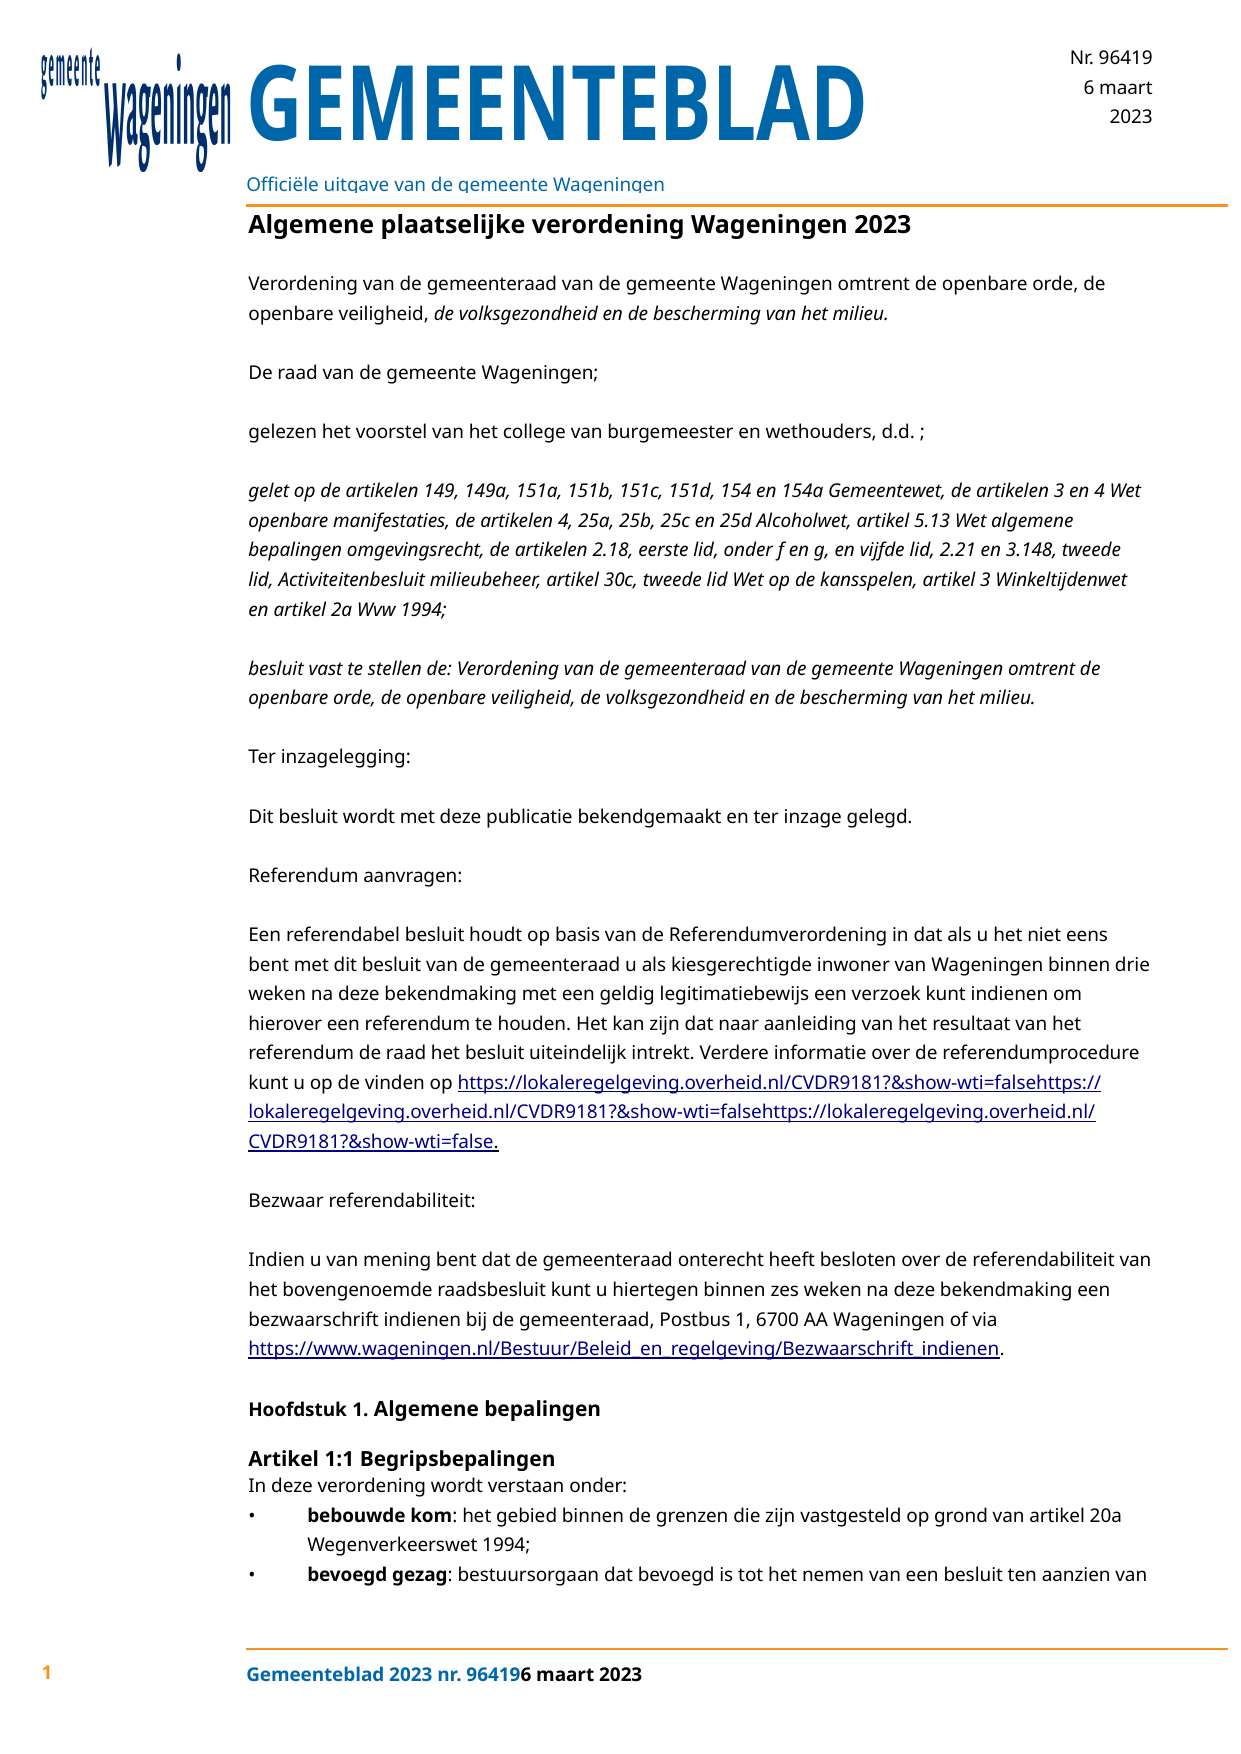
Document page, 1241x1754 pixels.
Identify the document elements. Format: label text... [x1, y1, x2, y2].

list bevoegd gezag: bestuursorgaan dat bevoegd is tot het nemen van een besluit ten aanzien van [248, 1561, 1152, 1587]
text Indien u van mening bent dat de gemeenteraad onterecht heeft besloten over de referendabiliteit van het bovengenoemde raadsbesluit kunt u hiertegen binnen zes weken na deze bekendmaking een bezwaarschrift indienen bij de gemeenteraad, Postbus 1, 6700 AA Wageningen of via https://www.wageningen.nl/Bestuur/Beleid_en_regelgeving/Bezwaarschrift_indienen. [248, 1247, 1152, 1361]
text Hoofdstuk 1. Algemene bepalingen [248, 1394, 1152, 1423]
text Verordening van de gemeenteraad van de gemeente Wageningen omtrent de openbare orde, de openbare veiligheid, de volksgezondheid en de bescherming van het milieu. [248, 270, 1152, 326]
text De raad van de gemeente Wageningen; [248, 359, 1152, 385]
text Een referendabel besluit houdt op basis van de Referendumverordening in dat als u het niet eens bent met dit besluit van de gemeenteraad u als kiesgerechtigde inwoner van Wageningen binnen drie weken na deze bekendmaking met een geldig legitimatiebewijs een verzoek kunt indienen om hierover een referendum te houden. Het kan zijn dat naar aanleiding van het resultaat van het referendum de raad het besluit uiteindelijk intrekt. Verdere informatie over de referendumprocedure kunt u op de vinden op https://lokaleregelgeving.overheid.nl/CVDR9181?&show-wti=falsehttps://lokaleregelgeving.overheid.nl/CVDR9181?&show-wti=falsehttps://lokaleregelgeving.overheid.nl/CVDR9181?&show-wti=false. [248, 921, 1152, 1154]
text Ter inzagelegging: [248, 744, 1152, 769]
text besluit vast te stellen de: Verordening van de gemeenteraad van de gemeente Wageningen omtrent de openbare orde, de openbare veiligheid, de volksgezondheid en de bescherming van het milieu. [248, 655, 1152, 710]
text Referendum aanvragen: [248, 862, 1152, 888]
text Dit besluit wordt met deze publicatie bekendgemaakt en ter inzage gelegd. [248, 803, 1152, 828]
text gelet op de artikelen 149, 149a, 151a, 151b, 151c, 151d, 154 en 154a Gemeentewet, de artikelen 3 en 4 Wet openbare manifestaties, de artikelen 4, 25a, 25b, 25c en 25d Alcoholwet, artikel 5.13 Wet algemene bepalingen omgevingsrecht, de artikelen 2.18, eerste lid, onder f en g, en vijfde lid, 2.21 en 3.148, tweede lid, Activiteitenbesluit milieubeheer, artikel 30c, tweede lid Wet op de kansspelen, artikel 3 Winkeltijdenwet en artikel 2a Wvw 1994; [248, 477, 1152, 621]
picture [41, 47, 231, 172]
text In deze verordening wordt verstaan onder: [248, 1472, 1152, 1498]
text Bezwaar referendabiliteit: [248, 1187, 1152, 1213]
text Algemene plaatselijke verordening Wageningen 2023 [248, 207, 1152, 241]
list bebouwde kom: het gebied binnen de grenzen die zijn vastgesteld op grond van artikel 20a Wegenverkeerswet 1994; [248, 1502, 1152, 1557]
text Artikel 1:1 Begripsbepalingen [248, 1444, 1152, 1472]
text gelezen het voorstel van het college van burgemeester en wethouders, d.d. ; [248, 418, 1152, 444]
